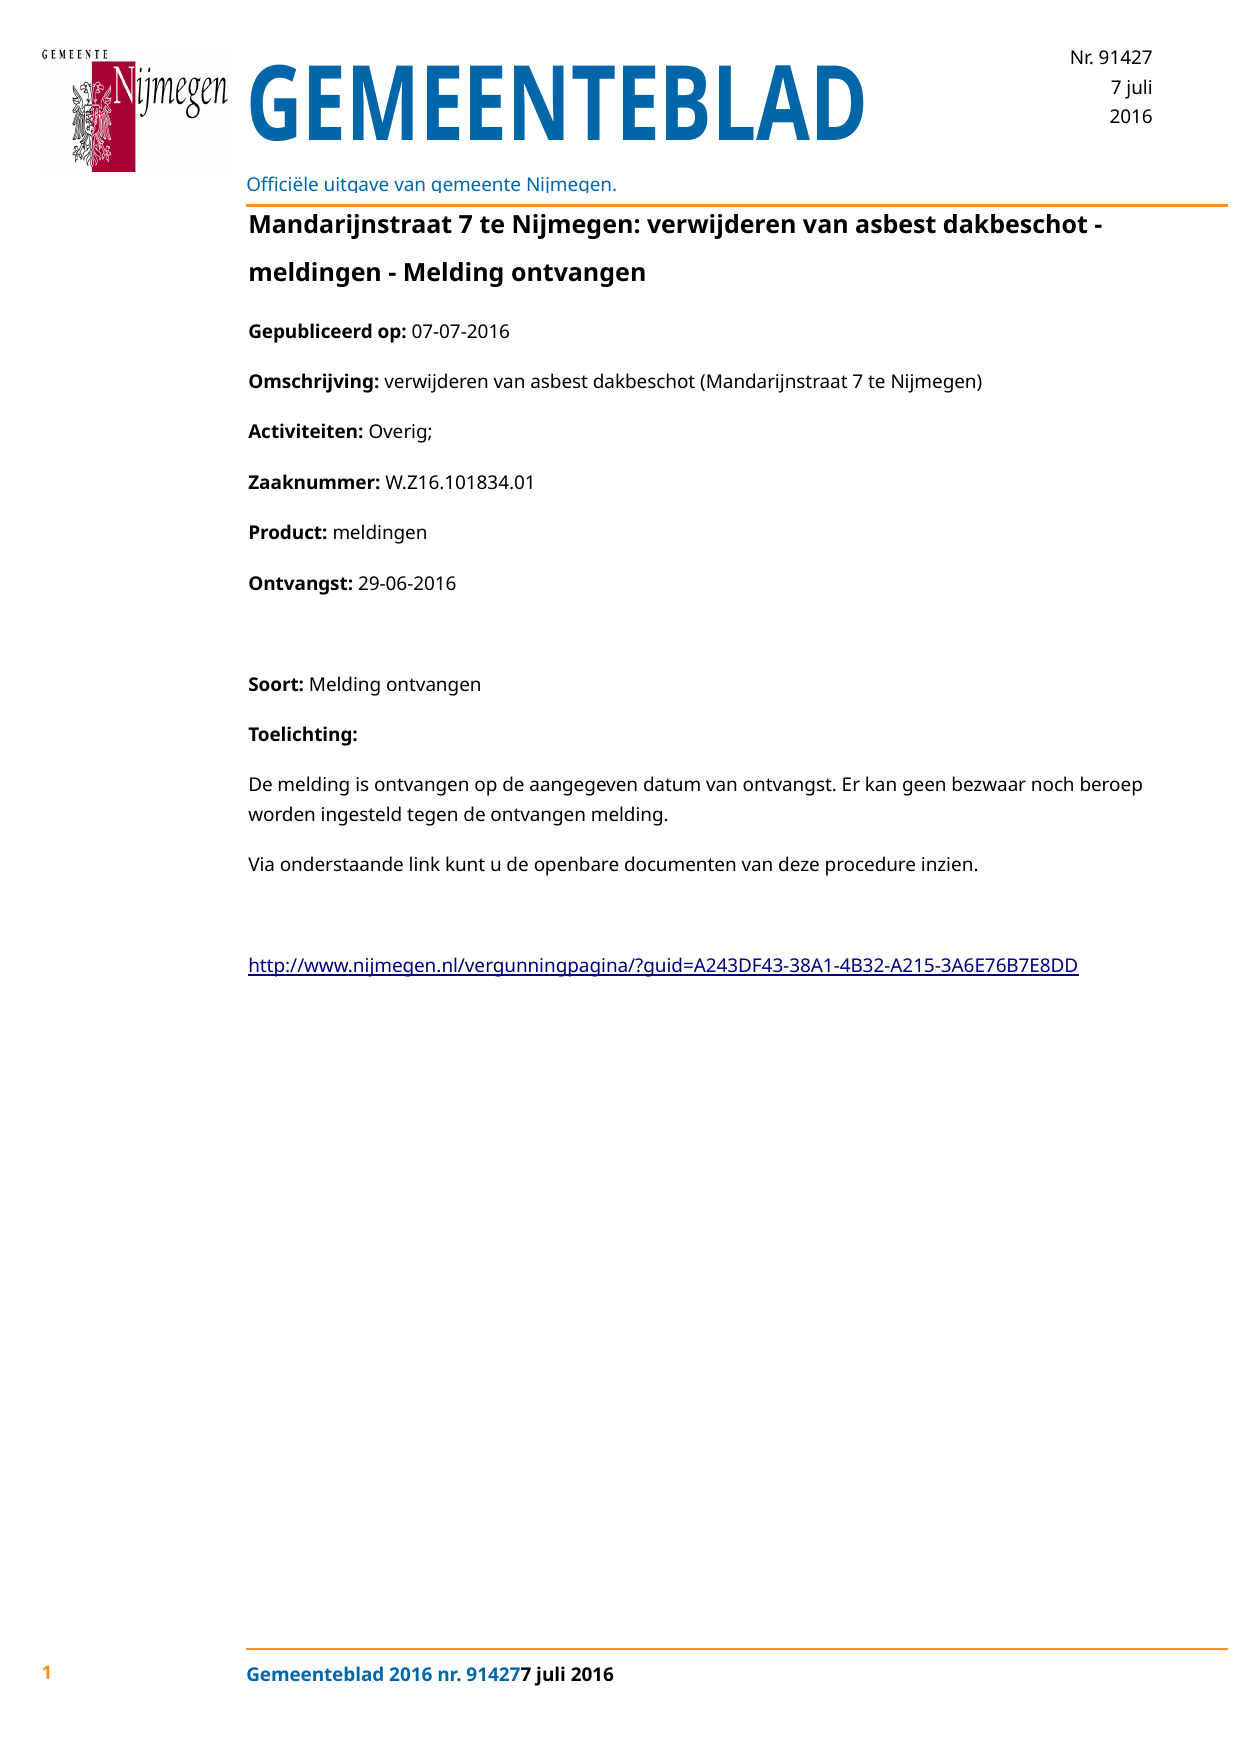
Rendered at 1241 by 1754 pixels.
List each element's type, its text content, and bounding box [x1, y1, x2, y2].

text Gepubliceerd op: 07-07-2016 [248, 318, 1152, 344]
text Omschrijving: verwijderen van asbest dakbeschot (Mandarijnstraat 7 te Nijmegen) [248, 368, 1152, 394]
text Mandarijnstraat 7 te Nijmegen: verwijderen van asbest dakbeschot - meldingen - Melding ontvangen [248, 207, 1152, 288]
text Soort: Melding ontvangen [248, 671, 1152, 697]
text De melding is ontvangen op de aangegeven datum van ontvangst. Er kan geen bezwaar noch beroep worden ingesteld tegen de ontvangen melding. [248, 772, 1152, 827]
text Product: meldingen [248, 519, 1152, 545]
picture [41, 47, 231, 172]
text Via onderstaande link kunt u de openbare documenten van deze procedure inzien. [248, 852, 1152, 877]
text Toelichting: [248, 721, 1152, 747]
text Activiteiten: Overig; [248, 419, 1152, 444]
text http://www.nijmegen.nl/vergunningpagina/?guid=A243DF43-38A1-4B32-A215-3A6E76B7E8DD [248, 952, 1152, 978]
text Ontvangst: 29-06-2016 [248, 570, 1152, 596]
text Zaaknummer: W.Z16.101834.01 [248, 469, 1152, 495]
